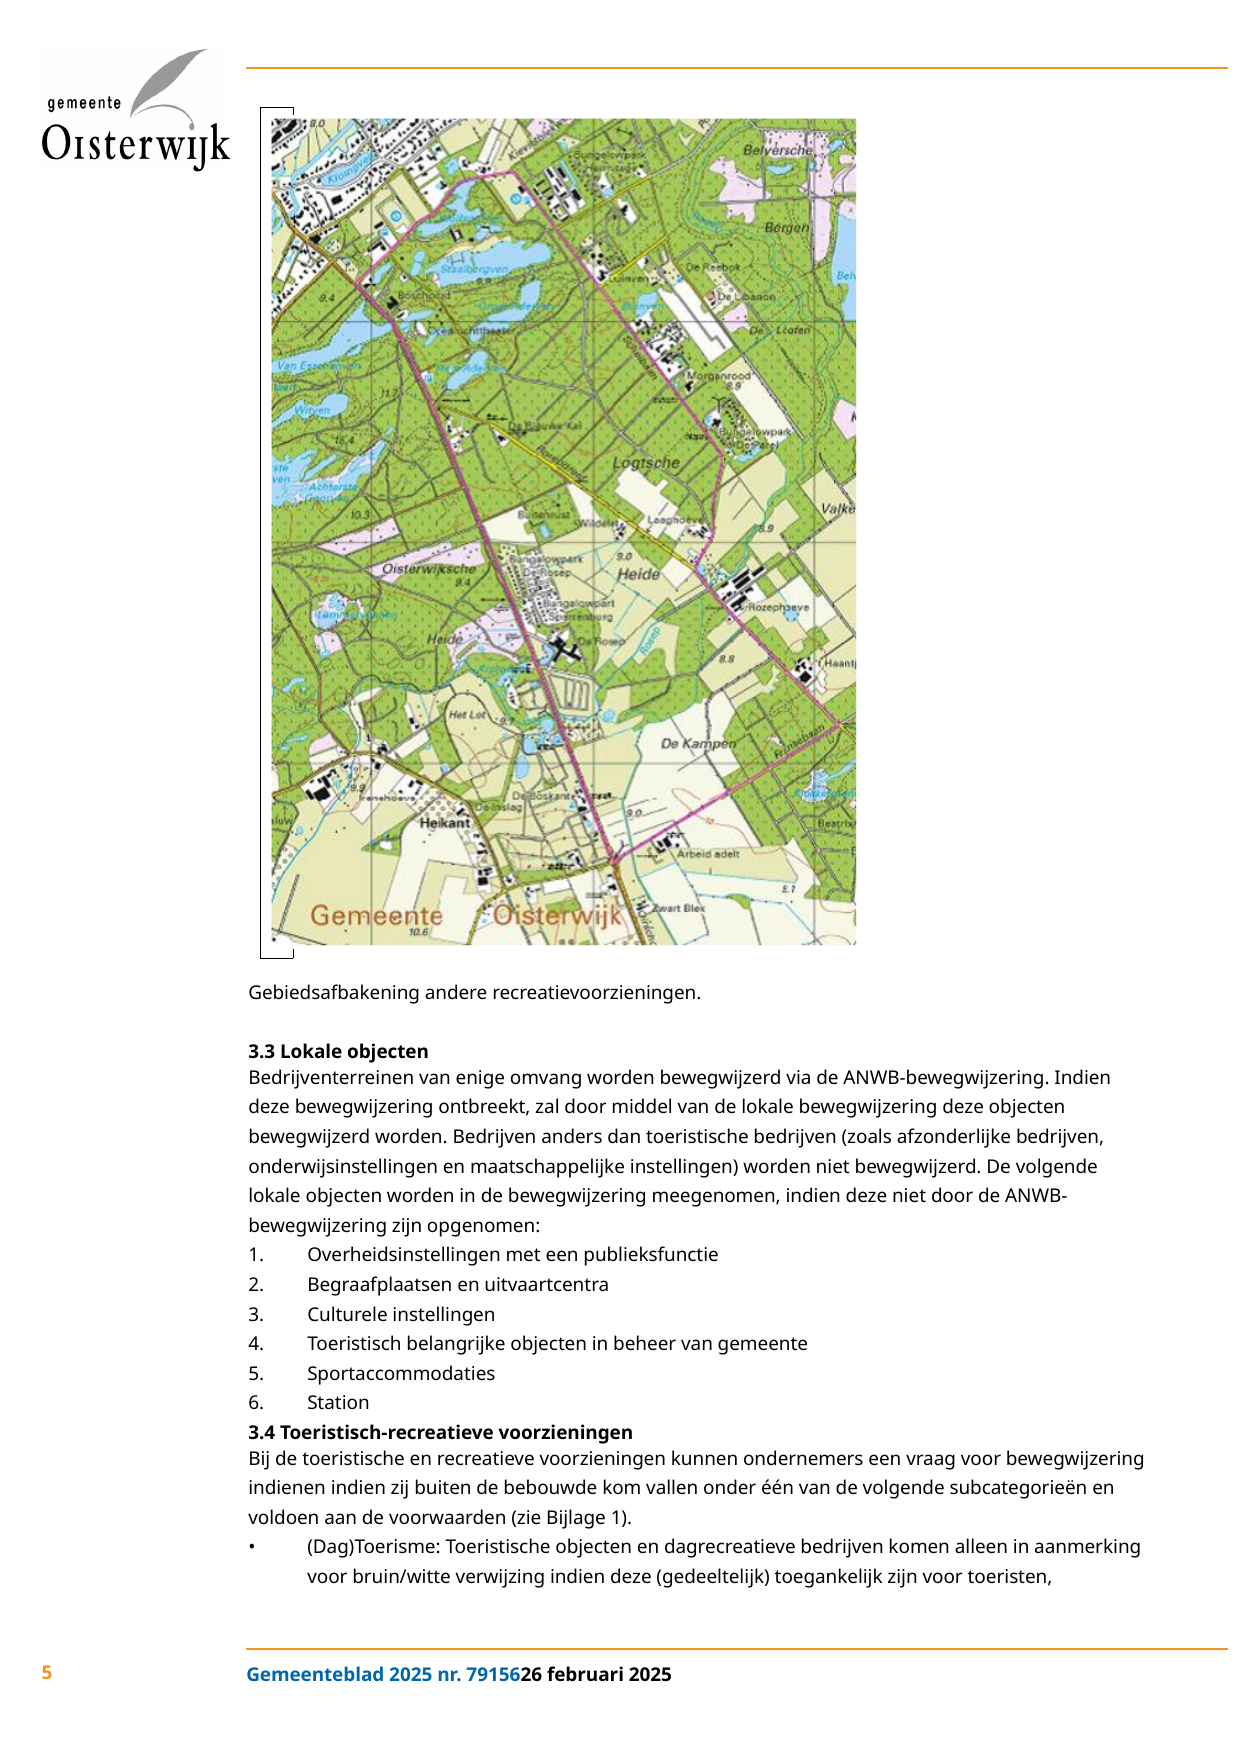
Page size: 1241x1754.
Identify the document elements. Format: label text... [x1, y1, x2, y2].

picture [41, 47, 231, 172]
text Gebiedsafbakening andere recreatievoorzieningen. [248, 979, 1152, 1005]
list Sportaccommodaties [248, 1360, 1152, 1386]
list Toeristisch belangrijke objecten in beheer van gemeente [248, 1330, 1152, 1356]
text Bedrijventerreinen van enige omvang worden bewegwijzerd via de ANWB-bewegwijzering. Indien deze bewegwijzering ontbreekt, zal door middel van de lokale bewegwijzering deze objecten bewegwijzerd worden. Bedrijven anders dan toeristische bedrijven (zoals afzonderlijke bedrijven, onderwijsinstellingen en maatschappelijke instellingen) worden niet bewegwijzerd. De volgende lokale objecten worden in de bewegwijzering meegenomen, indien deze niet door de ANWB-bewegwijzering zijn opgenomen: [248, 1064, 1152, 1238]
text 3.4 Toeristisch-recreatieve voorzieningen [248, 1419, 1152, 1445]
list (Dag)Toerisme: Toeristische objecten en dagrecreatieve bedrijven komen alleen in aanmerking voor bruin/witte verwijzing indien deze (gedeeltelijk) toegankelijk zijn voor toeristen, [248, 1533, 1152, 1589]
list Station [248, 1389, 1152, 1415]
list Culturele instellingen [248, 1301, 1152, 1326]
list Begraafplaatsen en uitvaartcentra [248, 1271, 1152, 1297]
list Overheidsinstellingen met een publieksfunctie [248, 1242, 1152, 1267]
picture [268, 115, 860, 949]
text Bij de toeristische en recreatieve voorzieningen kunnen ondernemers een vraag voor bewegwijzering indienen indien zij buiten de bebouwde kom vallen onder één van de volgende subcategorieën en voldoen aan de voorwaarden (zie Bijlage 1). [248, 1445, 1152, 1530]
text 3.3 Lokale objecten [248, 1038, 1152, 1064]
